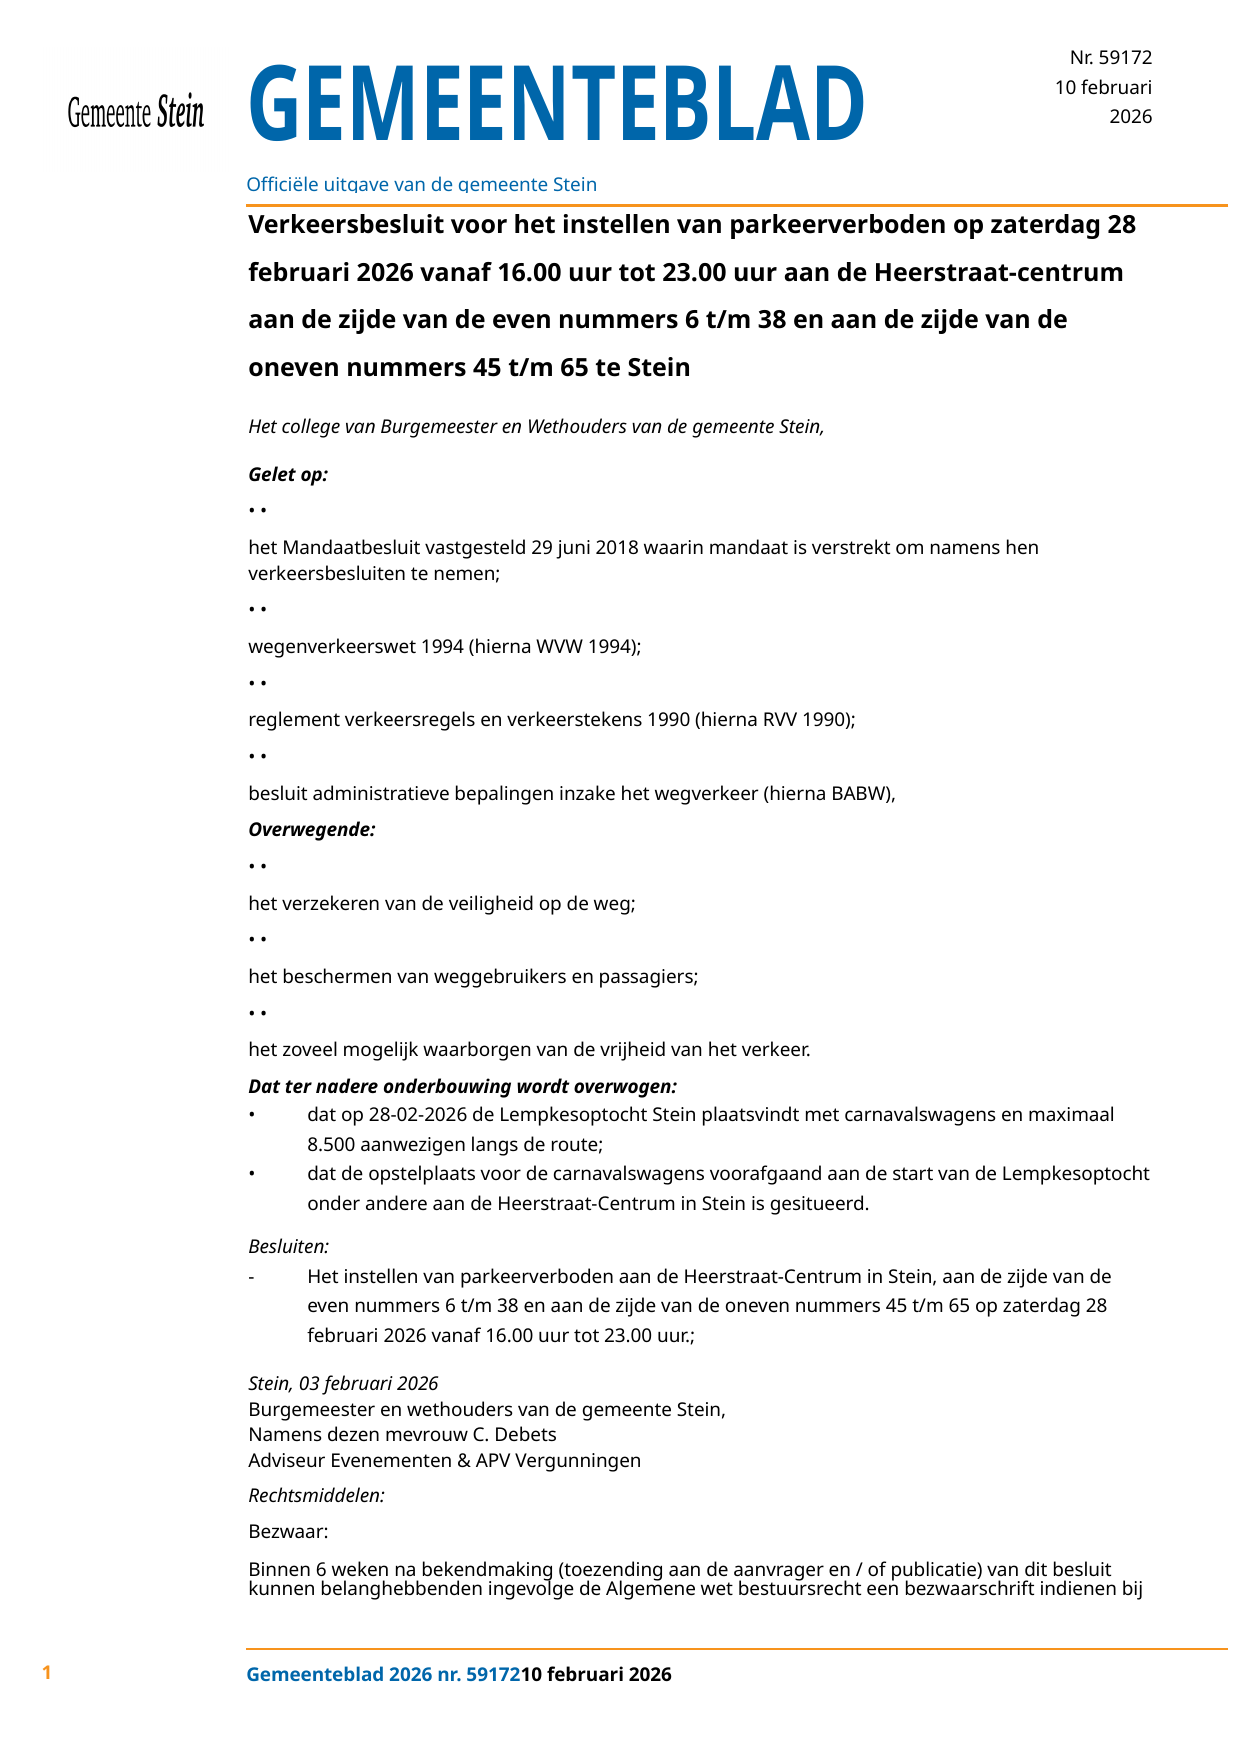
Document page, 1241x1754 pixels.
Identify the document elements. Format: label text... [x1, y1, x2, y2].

text Stein, 03 februari 2026 [248, 1370, 1152, 1396]
text Overwegende: [248, 816, 1152, 842]
text • • [248, 596, 1152, 622]
text Bezwaar: [248, 1523, 1152, 1543]
text Het college van Burgemeester en Wethouders van de gemeente Stein, [248, 413, 1152, 439]
text reglement verkeersregels en verkeerstekens 1990 (hierna RVV 1990); [248, 706, 1152, 732]
text wegenverkeerswet 1994 (hierna WVW 1994); [248, 633, 1152, 659]
picture [41, 47, 231, 172]
text het Mandaatbesluit vastgesteld 29 juni 2018 waarin mandaat is verstrekt om namens hen verkeersbesluiten te nemen; [248, 534, 1152, 586]
text • • [248, 670, 1152, 696]
text het zoveel mogelijk waarborgen van de vrijheid van het verkeer. [248, 1036, 1152, 1062]
text Namens dezen mevrouw C. Debets [248, 1421, 1152, 1447]
text Verkeersbesluit voor het instellen van parkeerverboden op zaterdag 28 februari 2026 vanaf 16.00 uur tot 23.00 uur aan de Heerstraat-centrum aan de zijde van de even nummers 6 t/m 38 en aan de zijde van de oneven nummers 45 t/m 65 te Stein [248, 207, 1152, 384]
list dat op 28-02-2026 de Lempkesoptocht Stein plaatsvindt met carnavalswagens en maximaal 8.500 aanwezigen langs de route; [248, 1101, 1152, 1157]
text Gelet op: [248, 461, 1152, 486]
text Dat ter nadere onderbouwing wordt overwogen: [248, 1073, 1152, 1099]
text Burgemeester en wethouders van de gemeente Stein, [248, 1396, 1152, 1421]
text besluit administratieve bepalingen inzake het wegverkeer (hierna BABW), [248, 780, 1152, 806]
text Rechtsmiddelen: [248, 1487, 1152, 1506]
text • • [248, 497, 1152, 523]
text het verzekeren van de veiligheid op de weg; [248, 890, 1152, 916]
text • • [248, 853, 1152, 879]
text • • [248, 743, 1152, 769]
text • • [248, 1000, 1152, 1026]
text het beschermen van weggebruikers en passagiers; [248, 963, 1152, 989]
list Het instellen van parkeerverboden aan de Heerstraat-Centrum in Stein, aan de zijde van de even nummers 6 t/m 38 en aan de zijde van de oneven nummers 45 t/m 65 op zaterdag 28 februari 2026 vanaf 16.00 uur tot 23.00 uur.; [248, 1263, 1152, 1348]
text Besluiten: [248, 1233, 1152, 1259]
text Binnen 6 weken na bekendmaking (toezending aan de aanvrager en / of publicatie) van dit besluit kunnen belanghebbenden ingevolge de Algemene wet bestuursrecht een bezwaarschrift indienen bij [248, 1561, 1152, 1599]
text • • [248, 926, 1152, 952]
text Adviseur Evenementen & APV Vergunningen [248, 1447, 1152, 1473]
list dat de opstelplaats voor de carnavalswagens voorafgaand aan de start van de Lempkesoptocht onder andere aan de Heerstraat-Centrum in Stein is gesitueerd. [248, 1161, 1152, 1216]
